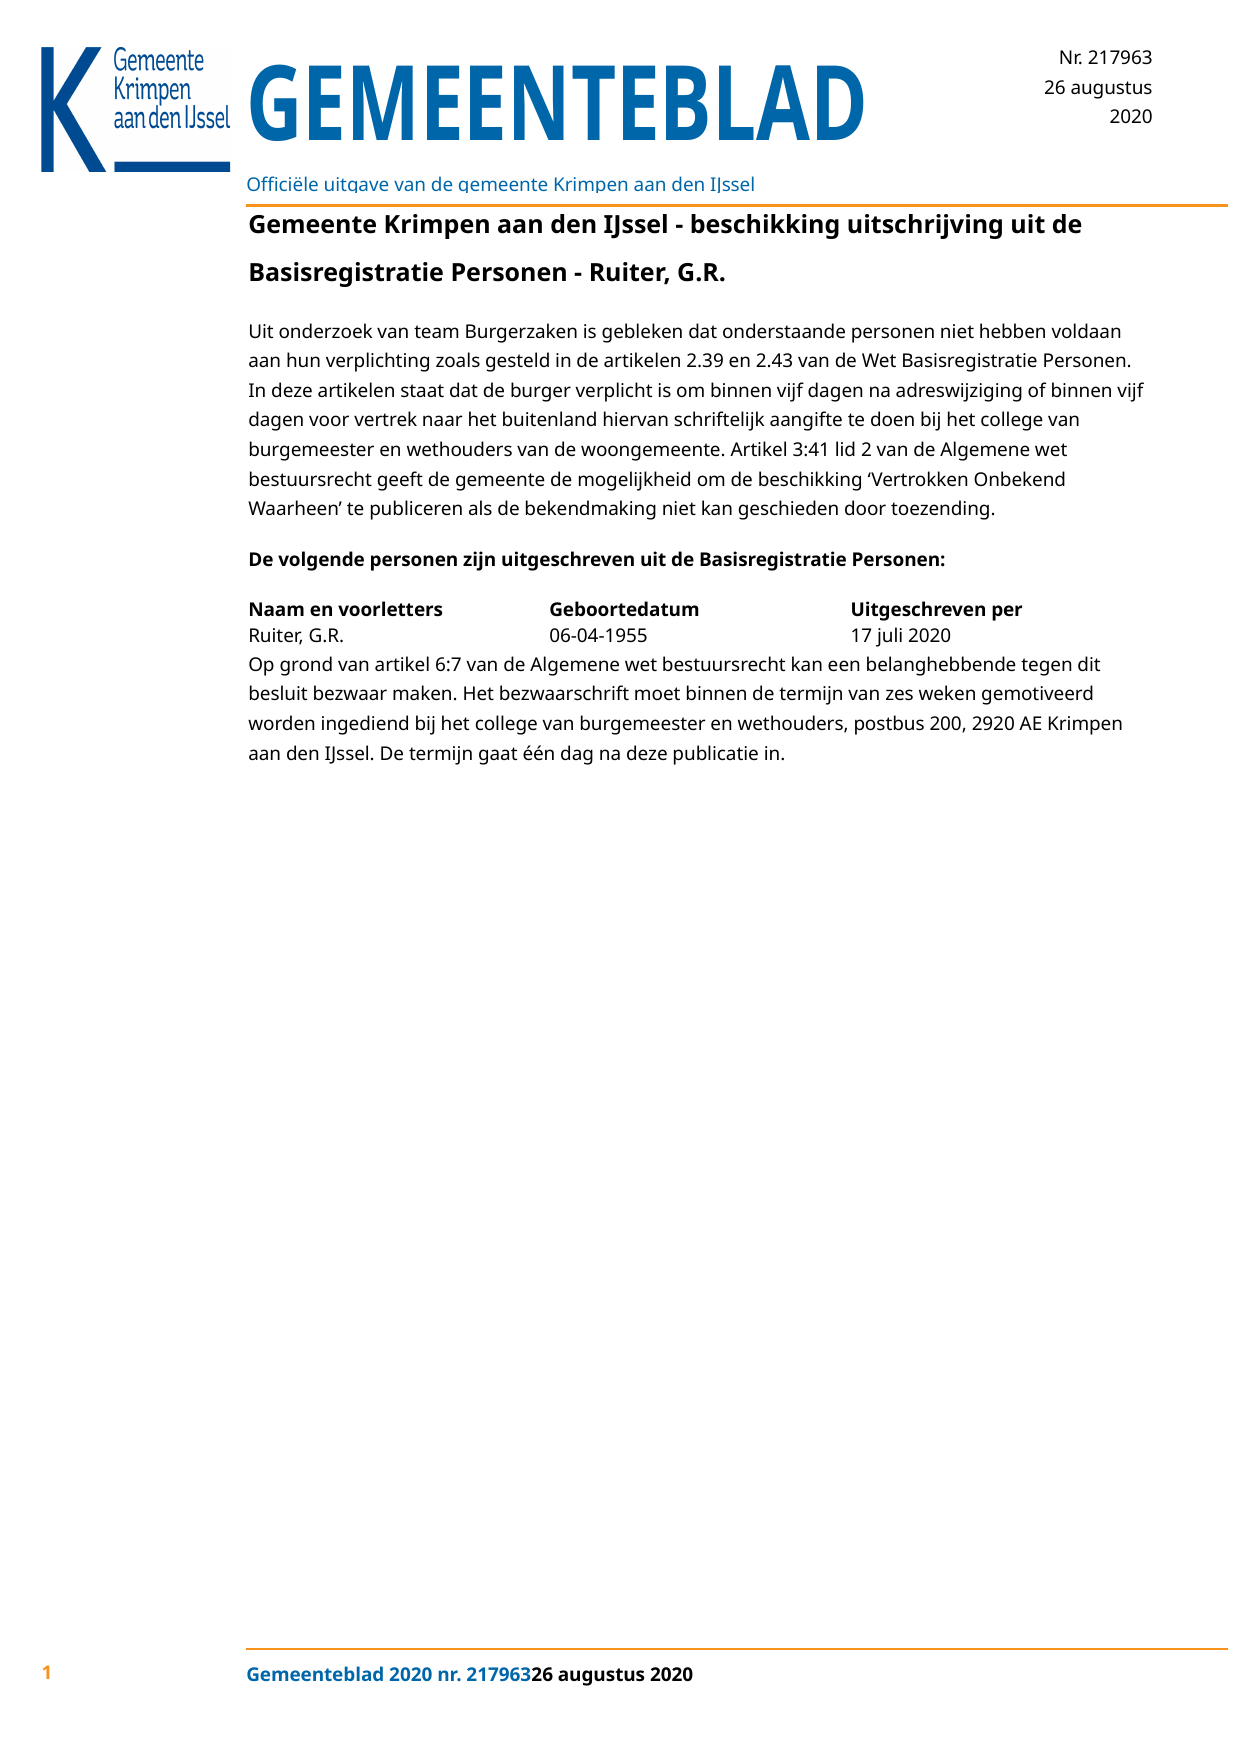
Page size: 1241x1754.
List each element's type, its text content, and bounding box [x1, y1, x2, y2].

text Gemeente Krimpen aan den IJssel - beschikking uitschrijving uit de Basisregistratie Personen - Ruiter, G.R. [248, 207, 1152, 288]
table_header Geboortedatum [549, 596, 850, 622]
table_header Uitgeschreven per [850, 596, 1152, 622]
table_header Naam en voorletters [248, 596, 549, 622]
text Op grond van artikel 6:7 van de Algemene wet bestuursrecht kan een belanghebbende tegen dit besluit bezwaar maken. Het bezwaarschrift moet binnen de termijn van zes weken gemotiveerd worden ingediend bij het college van burgemeester en wethouders, postbus 200, 2920 AE Krimpen aan den IJssel. De termijn gaat één dag na deze publicatie in. [248, 651, 1152, 766]
table_cell 17 juli 2020 [850, 622, 1152, 648]
picture [41, 47, 231, 172]
text Uit onderzoek van team Burgerzaken is gebleken dat onderstaande personen niet hebben voldaan aan hun verplichting zoals gesteld in de artikelen 2.39 en 2.43 van de Wet Basisregistratie Personen. In deze artikelen staat dat de burger verplicht is om binnen vijf dagen na adreswijziging of binnen vijf dagen voor vertrek naar het buitenland hiervan schriftelijk aangifte te doen bij het college van burgemeester en wethouders van de woongemeente. Artikel 3:41 lid 2 van de Algemene wet bestuursrecht geeft de gemeente de mogelijkheid om de beschikking ‘Vertrokken Onbekend Waarheen’ te publiceren als de bekendmaking niet kan geschieden door toezending. [248, 318, 1152, 521]
table_cell 06-04-1955 [549, 622, 850, 648]
table_cell Ruiter, G.R. [248, 622, 549, 648]
text De volgende personen zijn uitgeschreven uit de Basisregistratie Personen: [248, 546, 1152, 572]
